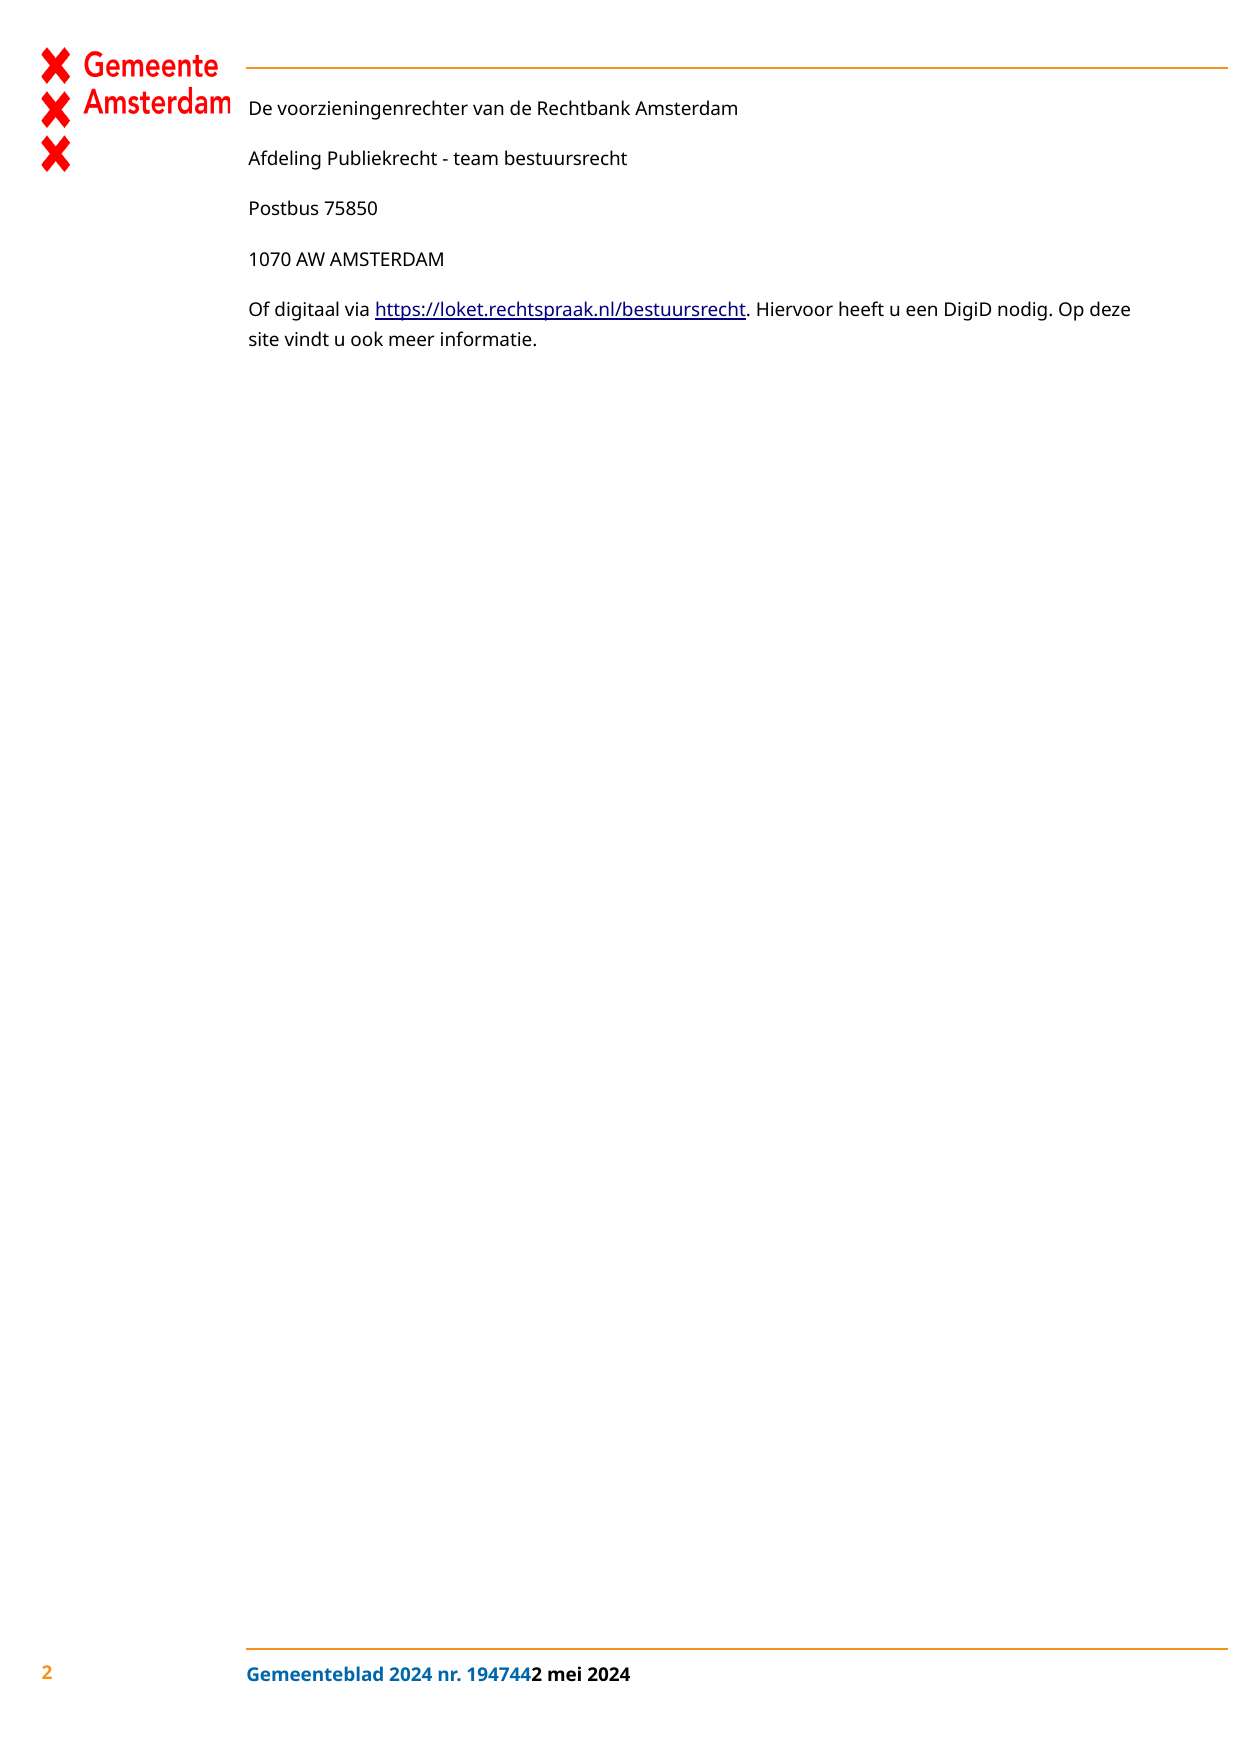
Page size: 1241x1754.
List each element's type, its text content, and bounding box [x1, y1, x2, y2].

text Postbus 75850 [248, 196, 1152, 221]
text De voorzieningenrechter van de Rechtbank Amsterdam [248, 95, 1152, 121]
picture [41, 47, 231, 172]
text 1070 AW AMSTERDAM [248, 246, 1152, 272]
text Of digitaal via https://loket.rechtspraak.nl/bestuursrecht. Hiervoor heeft u een DigiD nodig. Op deze site vindt u ook meer informatie. [248, 296, 1152, 352]
text Afdeling Publiekrecht - team bestuursrecht [248, 145, 1152, 171]
